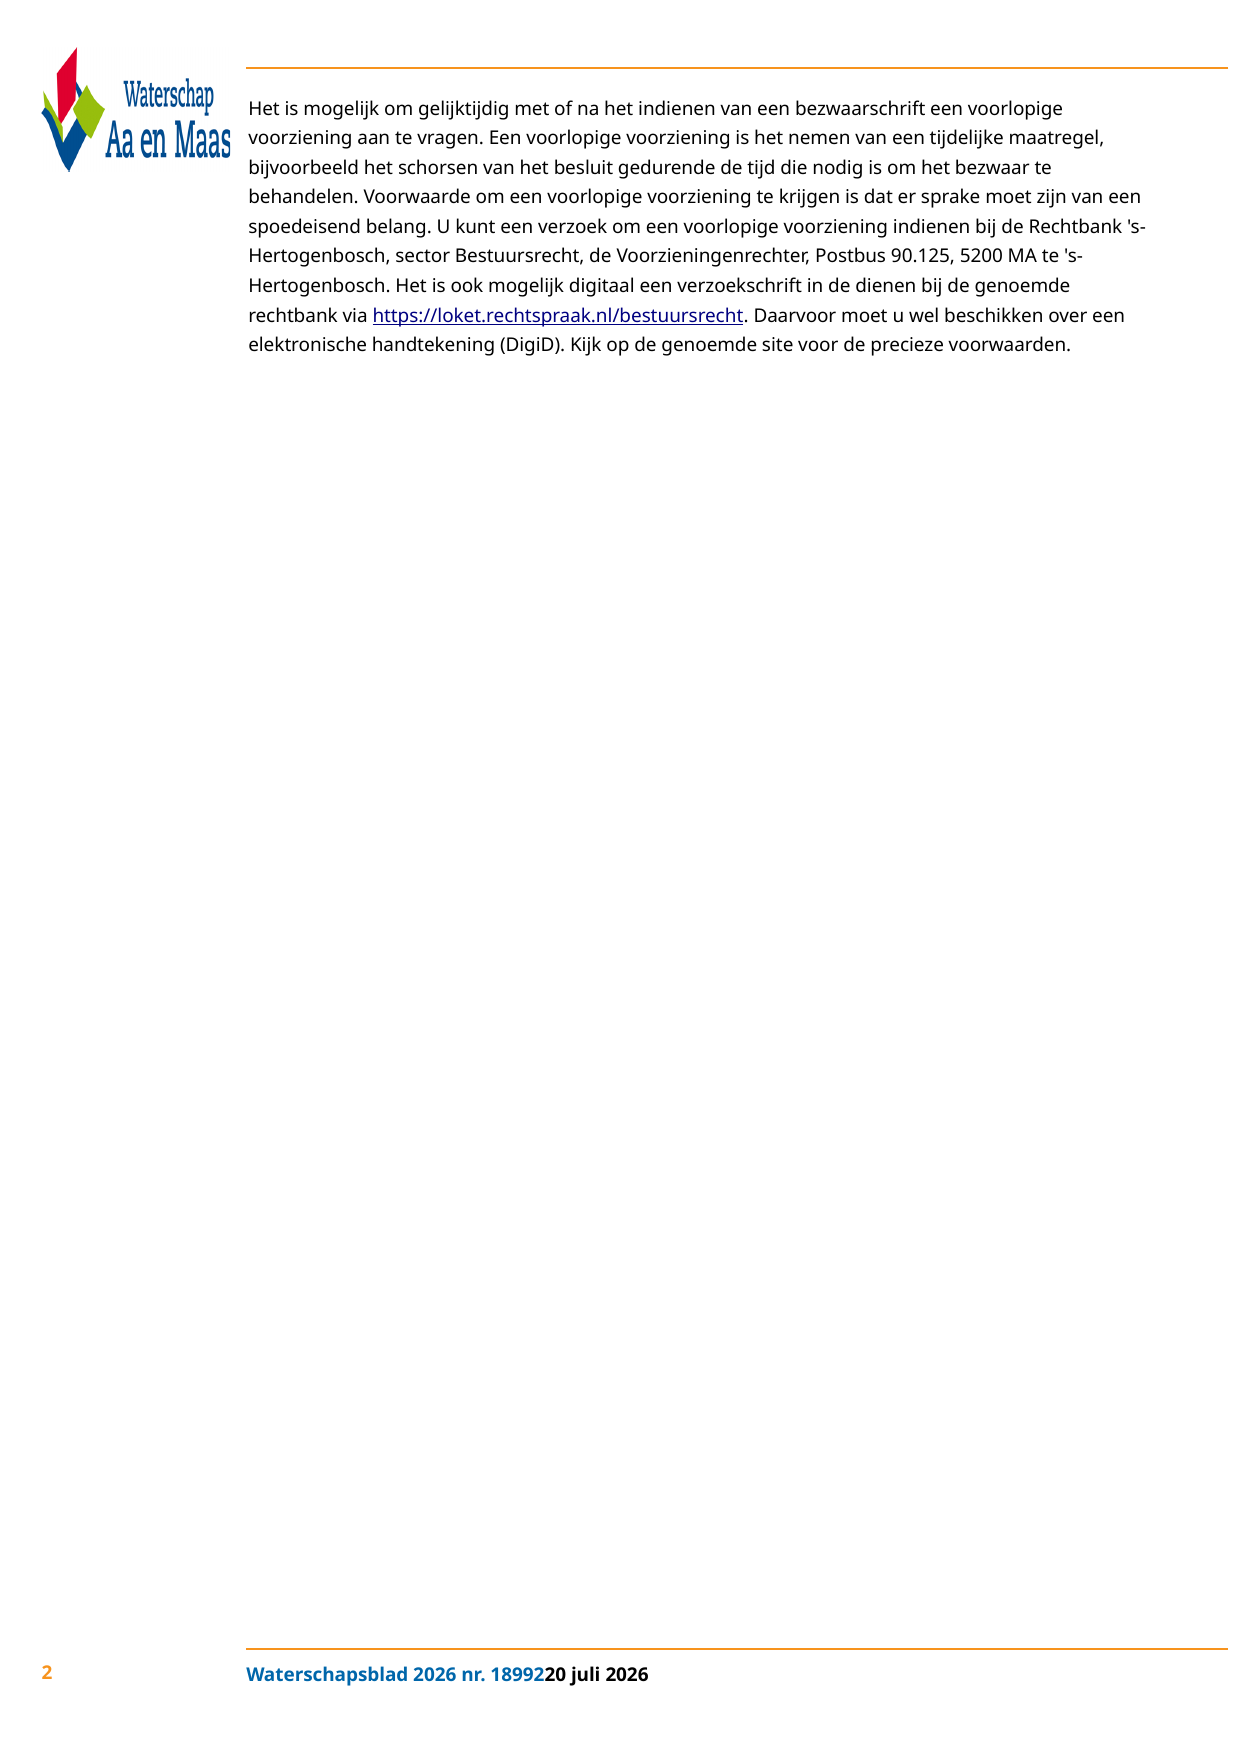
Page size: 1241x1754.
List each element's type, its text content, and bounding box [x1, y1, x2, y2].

text Het is mogelijk om gelijktijdig met of na het indienen van een bezwaarschrift een voorlopige voorziening aan te vragen. Een voorlopige voorziening is het nemen van een tijdelijke maatregel, bijvoorbeeld het schorsen van het besluit gedurende de tijd die nodig is om het bezwaar te behandelen. Voorwaarde om een voorlopige voorziening te krijgen is dat er sprake moet zijn van een spoedeisend belang. U kunt een verzoek om een voorlopige voorziening indienen bij de Rechtbank 's-Hertogenbosch, sector Bestuursrecht, de Voorzieningenrechter, Postbus 90.125, 5200 MA te 's-Hertogenbosch. Het is ook mogelijk digitaal een verzoekschrift in de dienen bij de genoemde rechtbank via https://loket.rechtspraak.nl/bestuursrecht. Daarvoor moet u wel beschikken over een elektronische handtekening (DigiD). Kijk op de genoemde site voor de precieze voorwaarden. [248, 95, 1152, 357]
picture [41, 47, 231, 172]
